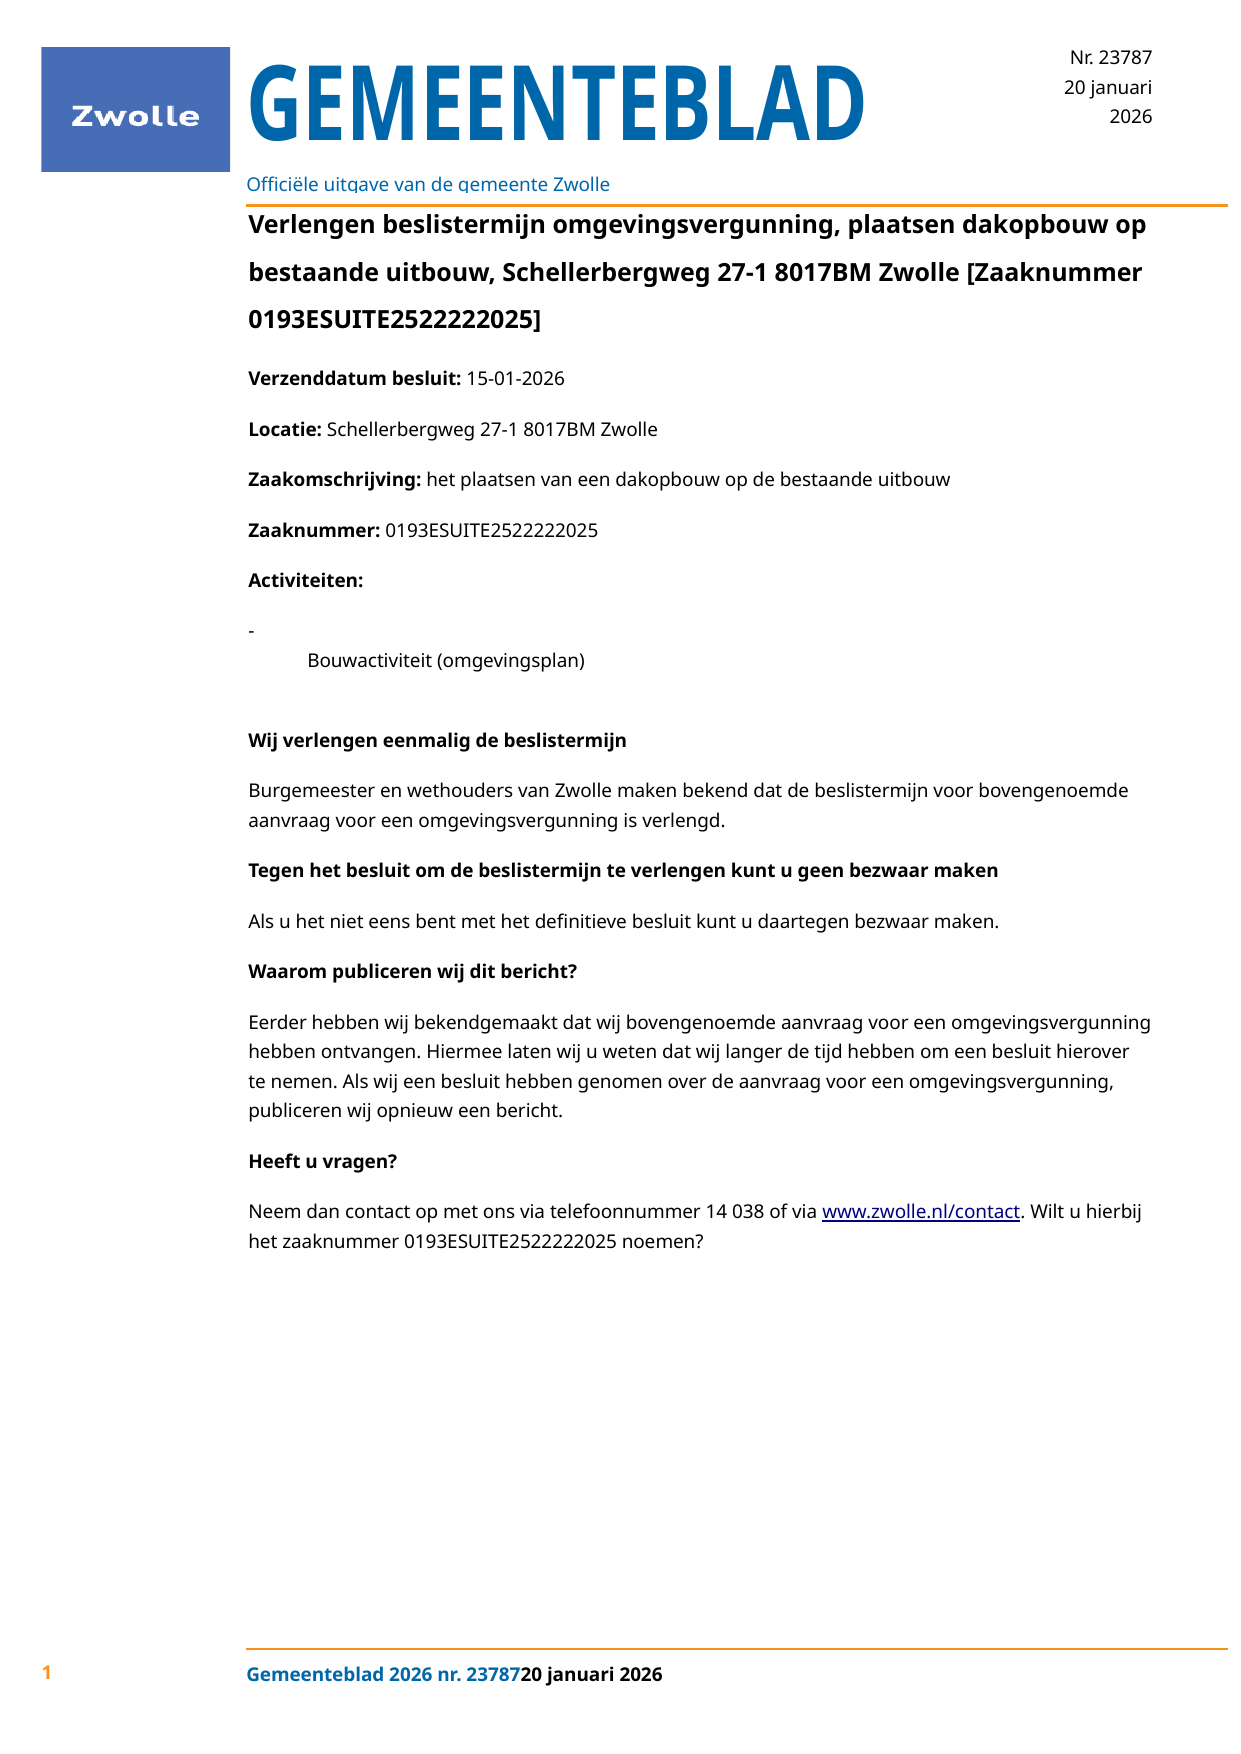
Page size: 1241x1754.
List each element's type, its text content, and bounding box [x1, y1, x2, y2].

text Als u het niet eens bent met het definitieve besluit kunt u daartegen bezwaar maken. [248, 908, 1152, 934]
text Waarom publiceren wij dit bericht? [248, 958, 1152, 984]
text Verzenddatum besluit: 15-01-2026 [248, 366, 1152, 391]
text Neem dan contact op met ons via telefoonnummer 14 038 of via www.zwolle.nl/contact. Wilt u hierbij het zaaknummer 0193ESUITE2522222025 noemen? [248, 1198, 1152, 1254]
text Zaaknummer: 0193ESUITE2522222025 [248, 517, 1152, 542]
text Burgemeester en wethouders van Zwolle maken bekend dat de beslistermijn voor bovengenoemde aanvraag voor een omgevingsvergunning is verlengd. [248, 778, 1152, 833]
text Heeft u vragen? [248, 1148, 1152, 1174]
text Zaakomschrijving: het plaatsen van een dakopbouw op de bestaande uitbouw [248, 466, 1152, 492]
text Activiteiten: [248, 567, 1152, 593]
text Eerder hebben wij bekendgemaakt dat wij bovengenoemde aanvraag voor een omgevingsvergunning hebben ontvangen. Hiermee laten wij u weten dat wij langer de tijd hebben om een besluit hierover te nemen. Als wij een besluit hebben genomen over de aanvraag voor een omgevingsvergunning, publiceren wij opnieuw een bericht. [248, 1009, 1152, 1123]
list Bouwactiviteit (omgevingsplan) [248, 647, 1152, 673]
text Tegen het besluit om de beslistermijn te verlengen kunt u geen bezwaar maken [248, 858, 1152, 883]
picture [41, 47, 231, 172]
text Locatie: Schellerbergweg 27-1 8017BM Zwolle [248, 416, 1152, 442]
text Verlengen beslistermijn omgevingsvergunning, plaatsen dakopbouw op bestaande uitbouw, Schellerbergweg 27-1 8017BM Zwolle [Zaaknummer 0193ESUITE2522222025] [248, 207, 1152, 336]
text Wij verlengen eenmalig de beslistermijn [248, 727, 1152, 753]
